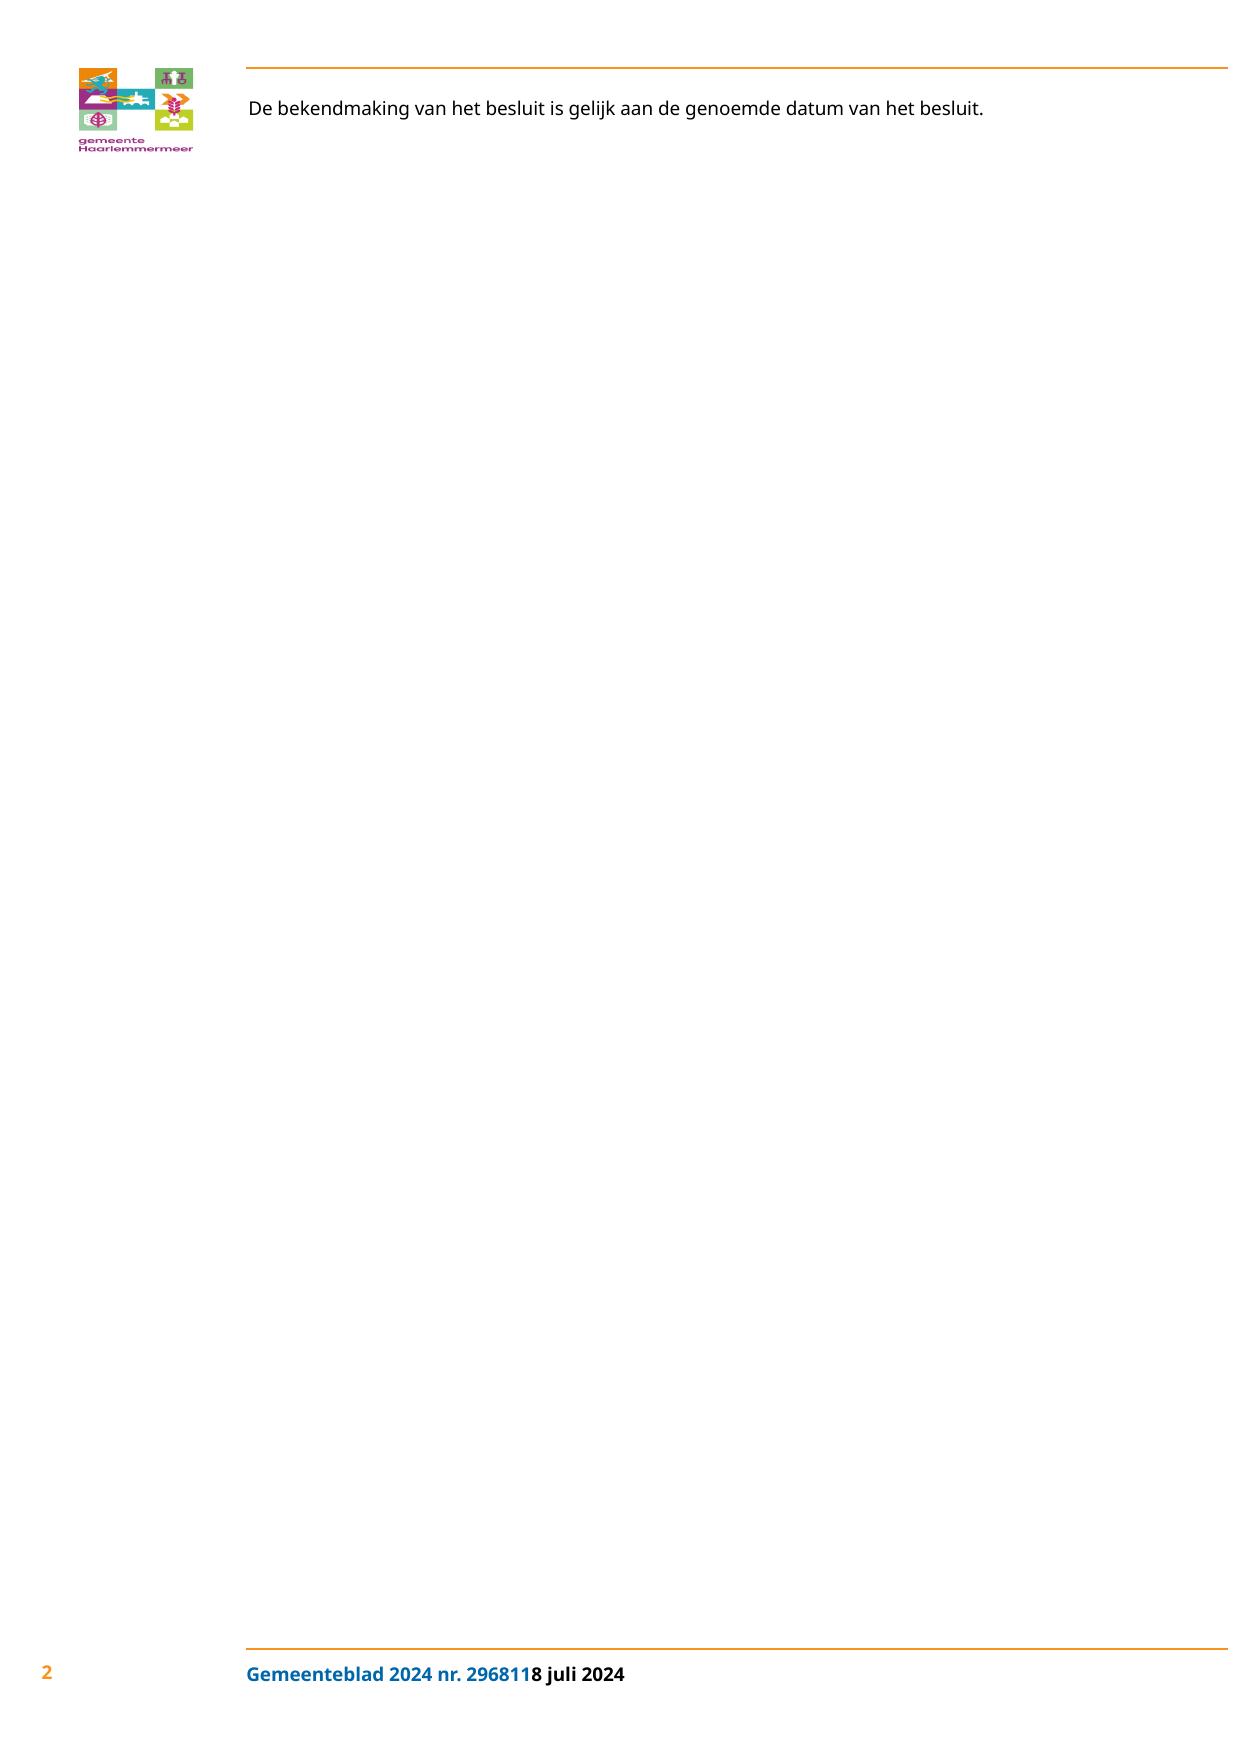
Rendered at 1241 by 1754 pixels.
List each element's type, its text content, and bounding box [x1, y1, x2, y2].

picture [41, 47, 231, 172]
text De bekendmaking van het besluit is gelijk aan de genoemde datum van het besluit. [248, 95, 1152, 121]
